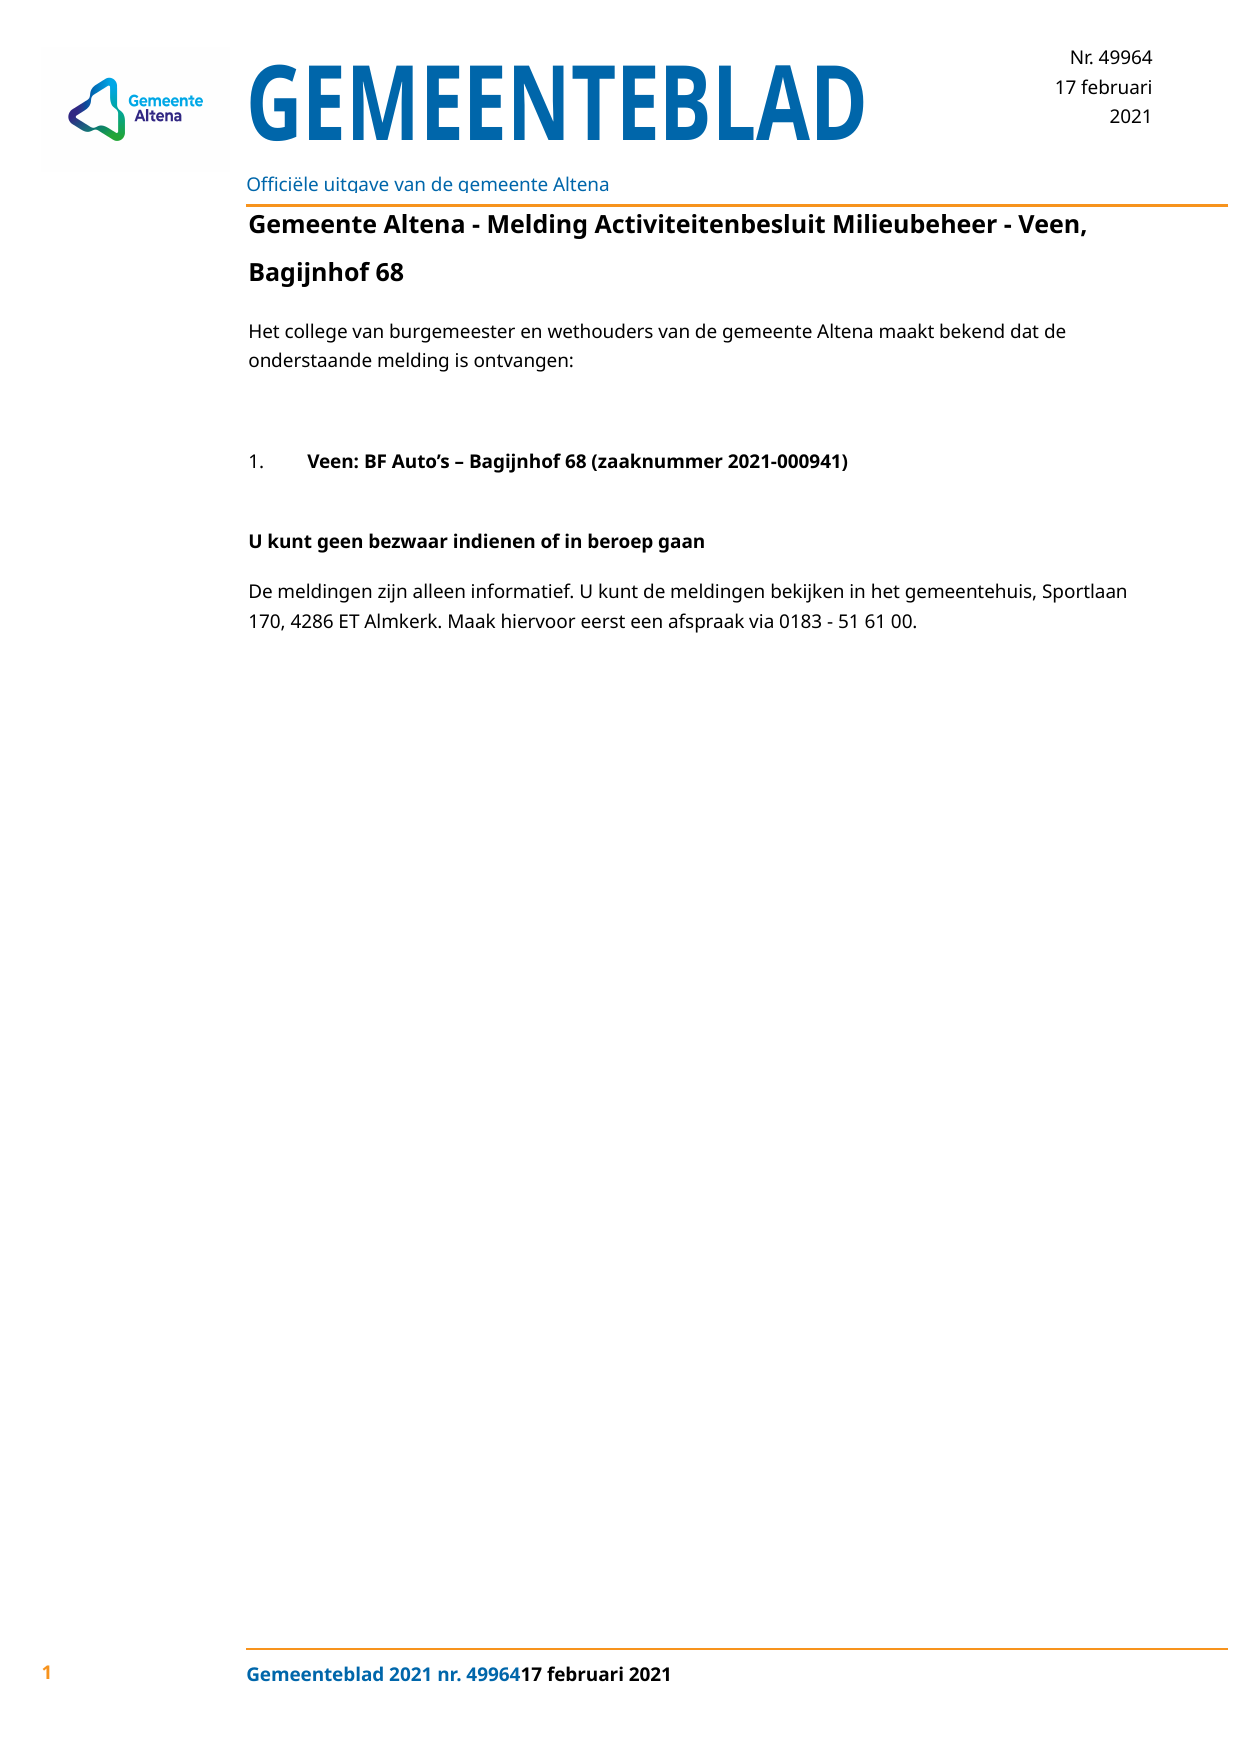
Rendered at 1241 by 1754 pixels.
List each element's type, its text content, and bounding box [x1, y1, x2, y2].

text Het college van burgemeester en wethouders van de gemeente Altena maakt bekend dat de onderstaande melding is ontvangen: [248, 318, 1152, 373]
text Gemeente Altena - Melding Activiteitenbesluit Milieubeheer - Veen, Bagijnhof 68 [248, 207, 1152, 288]
text U kunt geen bezwaar indienen of in beroep gaan [248, 528, 1152, 554]
picture [41, 47, 231, 172]
list Veen: BF Auto’s – Bagijnhof 68 (zaaknummer 2021-000941) [248, 448, 1152, 474]
text De meldingen zijn alleen informatief. U kunt de meldingen bekijken in het gemeentehuis, Sportlaan 170, 4286 ET Almkerk. Maak hiervoor eerst een afspraak via 0183 - 51 61 00. [248, 579, 1152, 634]
